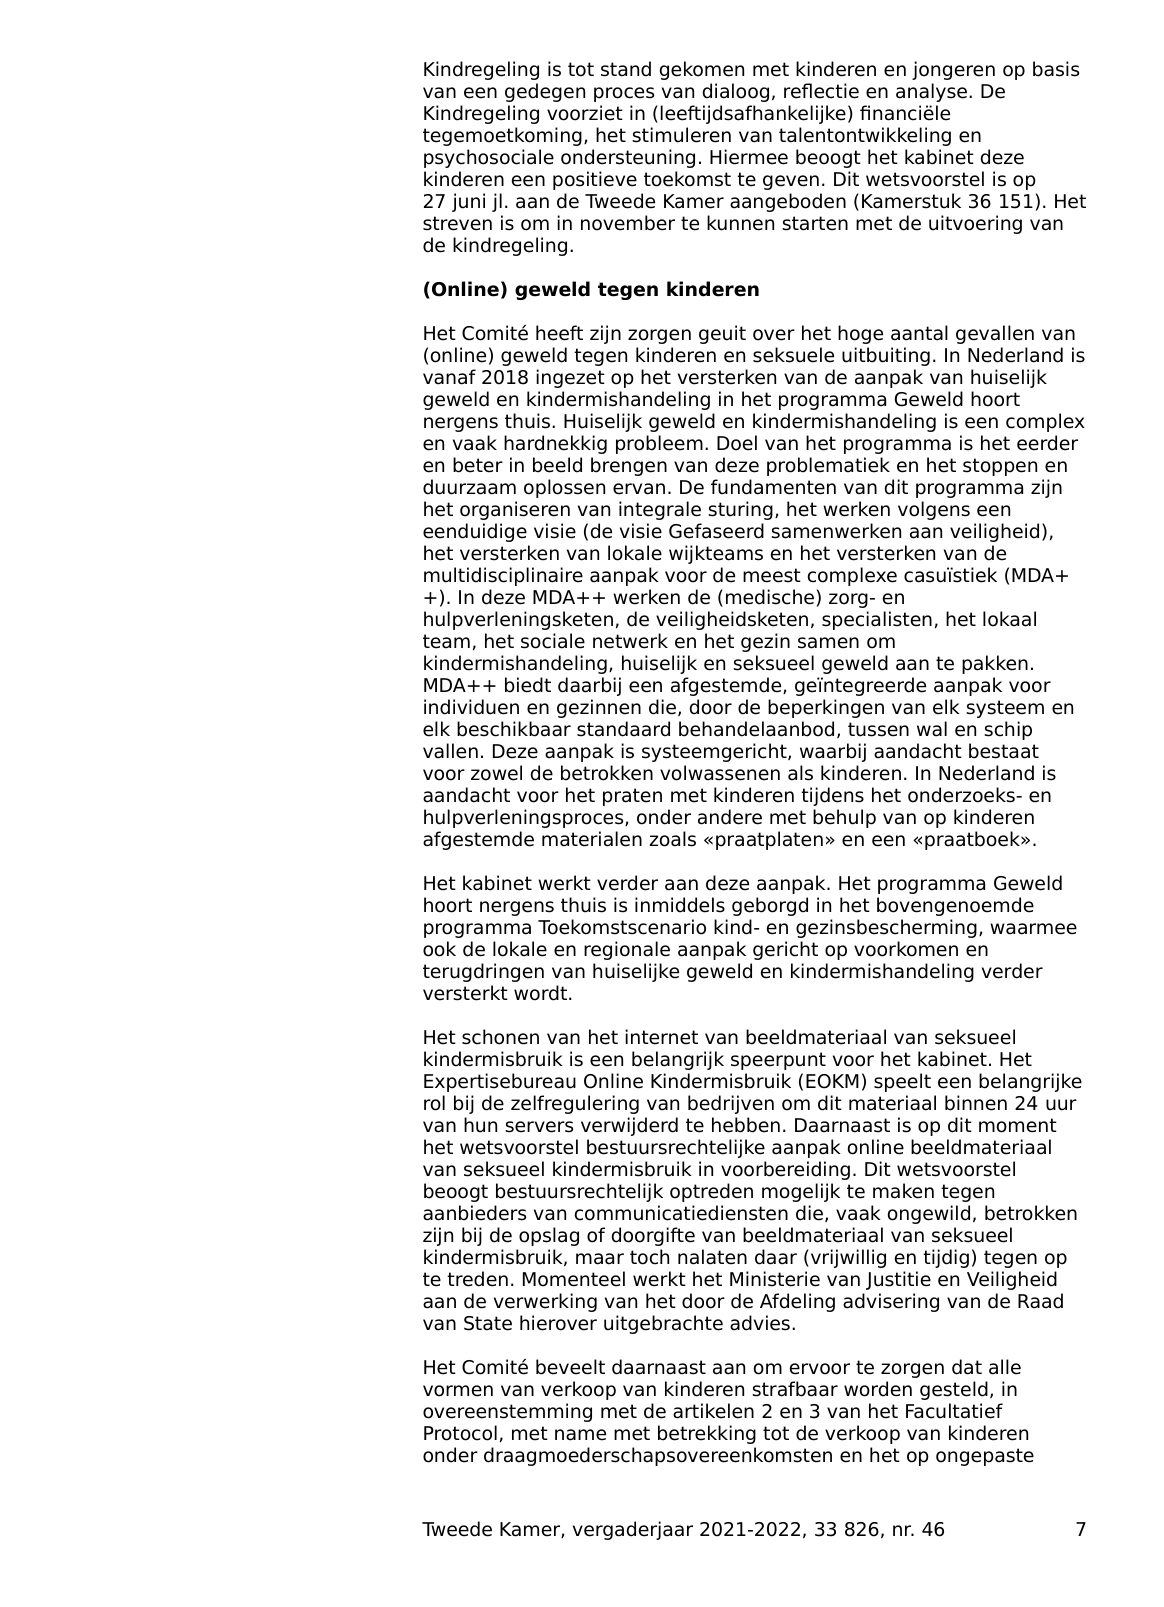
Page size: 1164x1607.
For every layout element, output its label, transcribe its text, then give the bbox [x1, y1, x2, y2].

text Het kabinet werkt verder aan deze aanpak. Het programma Geweld hoort nergens thuis is inmiddels geborgd in het bovengenoemde programma Toekomstscenario kind- en gezinsbescherming, waarmee ook de lokale en regionale aanpak gericht op voorkomen en terugdringen van huiselijke geweld en kindermishandeling verder versterkt wordt. [422, 873, 1087, 1005]
text Kindregeling is tot stand gekomen met kinderen en jongeren op basis van een gedegen proces van dialoog, reflectie en analyse. De Kindregeling voorziet in (leeftijdsafhankelijke) financiële tegemoetkoming, het stimuleren van talentontwikkeling en psychosociale ondersteuning. Hiermee beoogt het kabinet deze kinderen een positieve toekomst te geven. Dit wetsvoorstel is op 27 juni jl. aan de Tweede Kamer aangeboden (Kamerstuk 36 151). Het streven is om in november te kunnen starten met de uitvoering van de kindregeling. [422, 59, 1087, 257]
subtitle (Online) geweld tegen kinderen [422, 279, 1087, 301]
text Het Comité beveelt daarnaast aan om ervoor te zorgen dat alle vormen van verkoop van kinderen strafbaar worden gesteld, in overeenstemming met de artikelen 2 en 3 van het Facultatief Protocol, met name met betrekking tot de verkoop van kinderen onder draagmoederschapsovereenkomsten en het op ongepaste [422, 1357, 1087, 1467]
text Het schonen van het internet van beeldmateriaal van seksueel kindermisbruik is een belangrijk speerpunt voor het kabinet. Het Expertisebureau Online Kindermisbruik (EOKM) speelt een belangrijke rol bij de zelfregulering van bedrijven om dit materiaal binnen 24 uur van hun servers verwijderd te hebben. Daarnaast is op dit moment het wetsvoorstel bestuursrechtelijke aanpak online beeldmateriaal van seksueel kindermisbruik in voorbereiding. Dit wetsvoorstel beoogt bestuursrechtelijk optreden mogelijk te maken tegen aanbieders van communicatiediensten die, vaak ongewild, betrokken zijn bij de opslag of doorgifte van beeldmateriaal van seksueel kindermisbruik, maar toch nalaten daar (vrijwillig en tijdig) tegen op te treden. Momenteel werkt het Ministerie van Justitie en Veiligheid aan de verwerking van het door de Afdeling advisering van de Raad van State hierover uitgebrachte advies. [422, 1027, 1087, 1335]
text Het Comité heeft zijn zorgen geuit over het hoge aantal gevallen van (online) geweld tegen kinderen en seksuele uitbuiting. In Nederland is vanaf 2018 ingezet op het versterken van de aanpak van huiselijk geweld en kindermishandeling in het programma Geweld hoort nergens thuis. Huiselijk geweld en kindermishandeling is een complex en vaak hardnekkig probleem. Doel van het programma is het eerder en beter in beeld brengen van deze problematiek en het stoppen en duurzaam oplossen ervan. De fundamenten van dit programma zijn het organiseren van integrale sturing, het werken volgens een eenduidige visie (de visie Gefaseerd samenwerken aan veiligheid), het versterken van lokale wijkteams en het versterken van de multidisciplinaire aanpak voor de meest complexe casuïstiek (MDA++). In deze MDA++ werken de (medische) zorg- en hulpverleningsketen, de veiligheidsketen, specialisten, het lokaal team, het sociale netwerk en het gezin samen om kindermishandeling, huiselijk en seksueel geweld aan te pakken. MDA++ biedt daarbij een afgestemde, geïntegreerde aanpak voor individuen en gezinnen die, door de beperkingen van elk systeem en elk beschikbaar standaard behandelaanbod, tussen wal en schip vallen. Deze aanpak is systeemgericht, waarbij aandacht bestaat voor zowel de betrokken volwassenen als kinderen. In Nederland is aandacht voor het praten met kinderen tijdens het onderzoeks- en hulpverleningsproces, onder andere met behulp van op kinderen afgestemde materialen zoals «praatplaten» en een «praatboek». [422, 323, 1087, 851]
